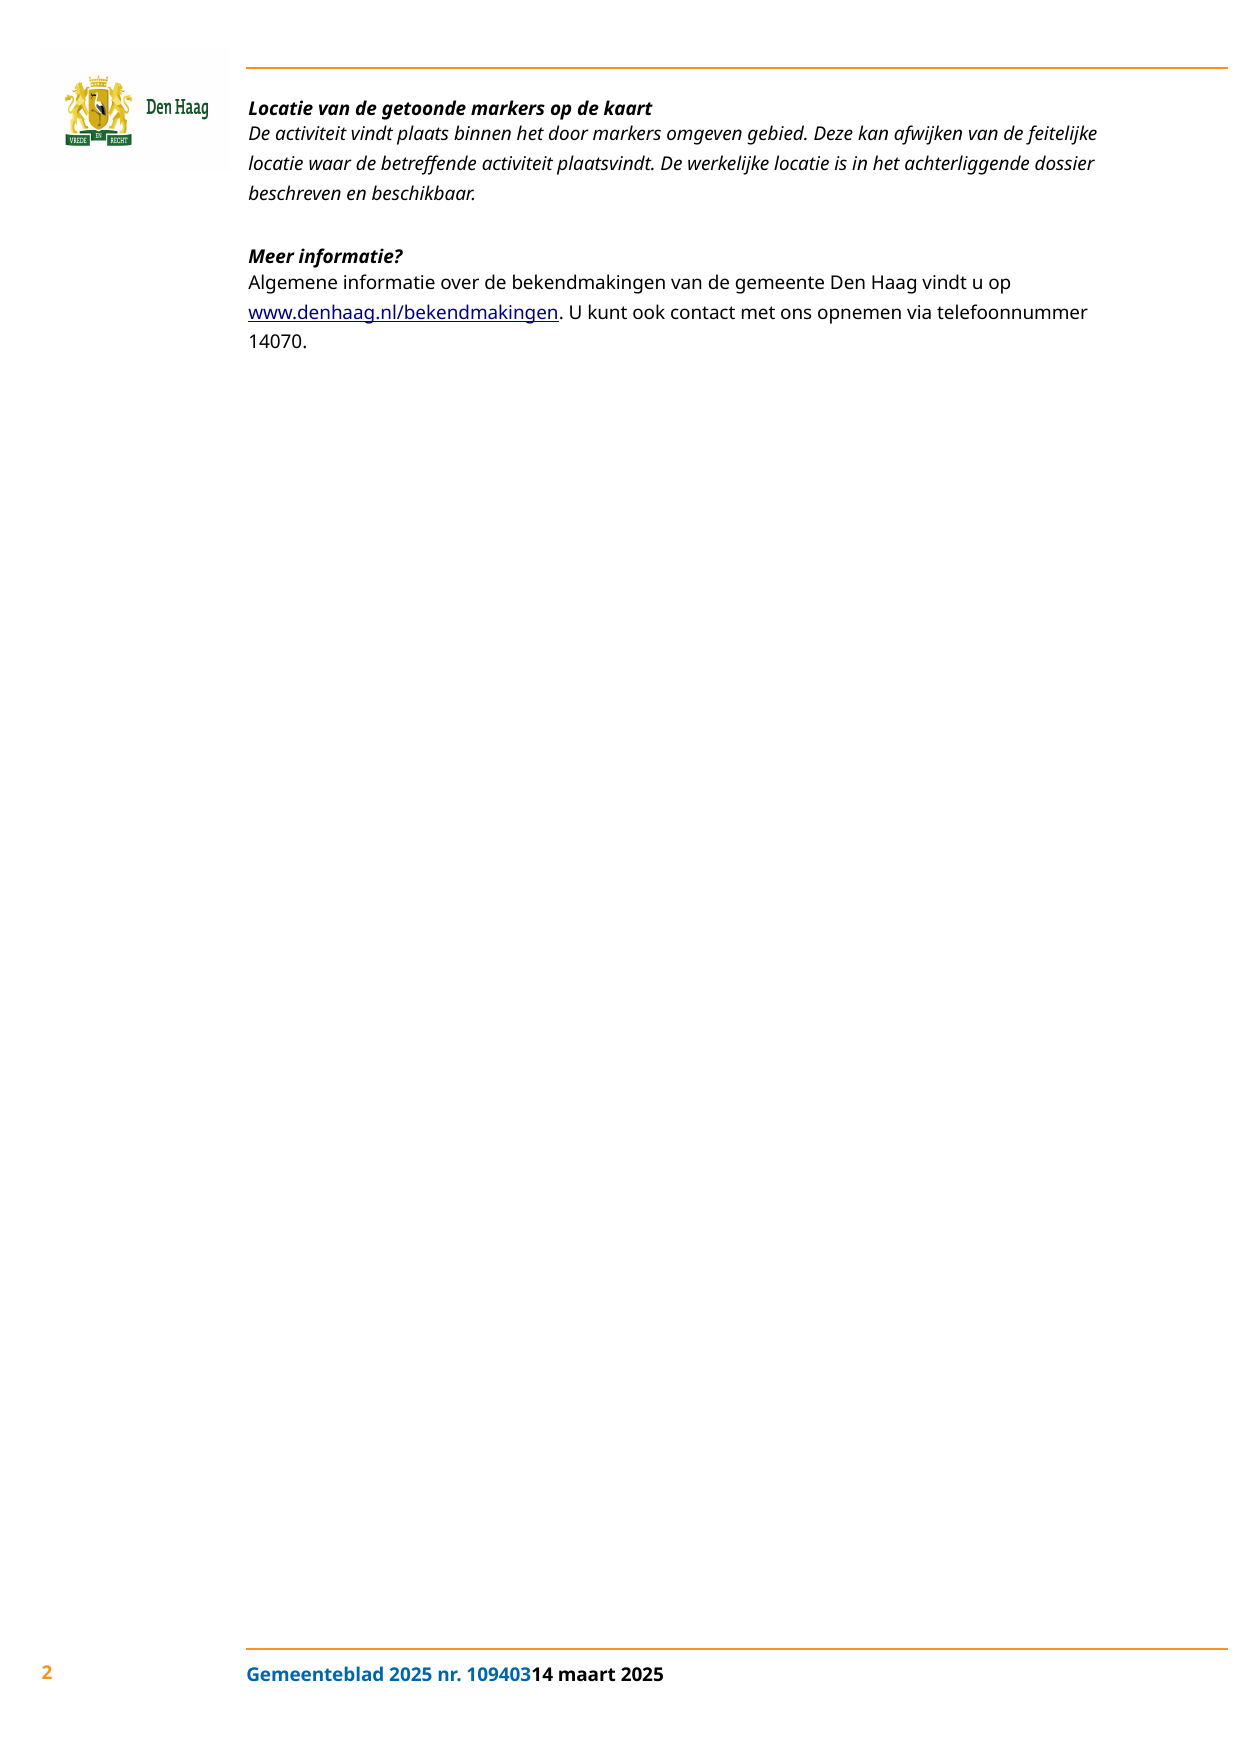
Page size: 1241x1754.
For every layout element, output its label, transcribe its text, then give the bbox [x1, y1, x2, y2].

text Locatie van de getoonde markers op de kaart [248, 95, 1152, 121]
text Meer informatie? [248, 244, 1152, 269]
picture [41, 47, 231, 172]
text De activiteit vindt plaats binnen het door markers omgeven gebied. Deze kan afwijken van de feitelijke locatie waar de betreffende activiteit plaatsvindt. De werkelijke locatie is in het achterliggende dossier beschreven en beschikbaar. [248, 121, 1152, 205]
text Algemene informatie over de bekendmakingen van de gemeente Den Haag vindt u op www.denhaag.nl/bekendmakingen. U kunt ook contact met ons opnemen via telefoonnummer 14070. [248, 269, 1152, 354]
